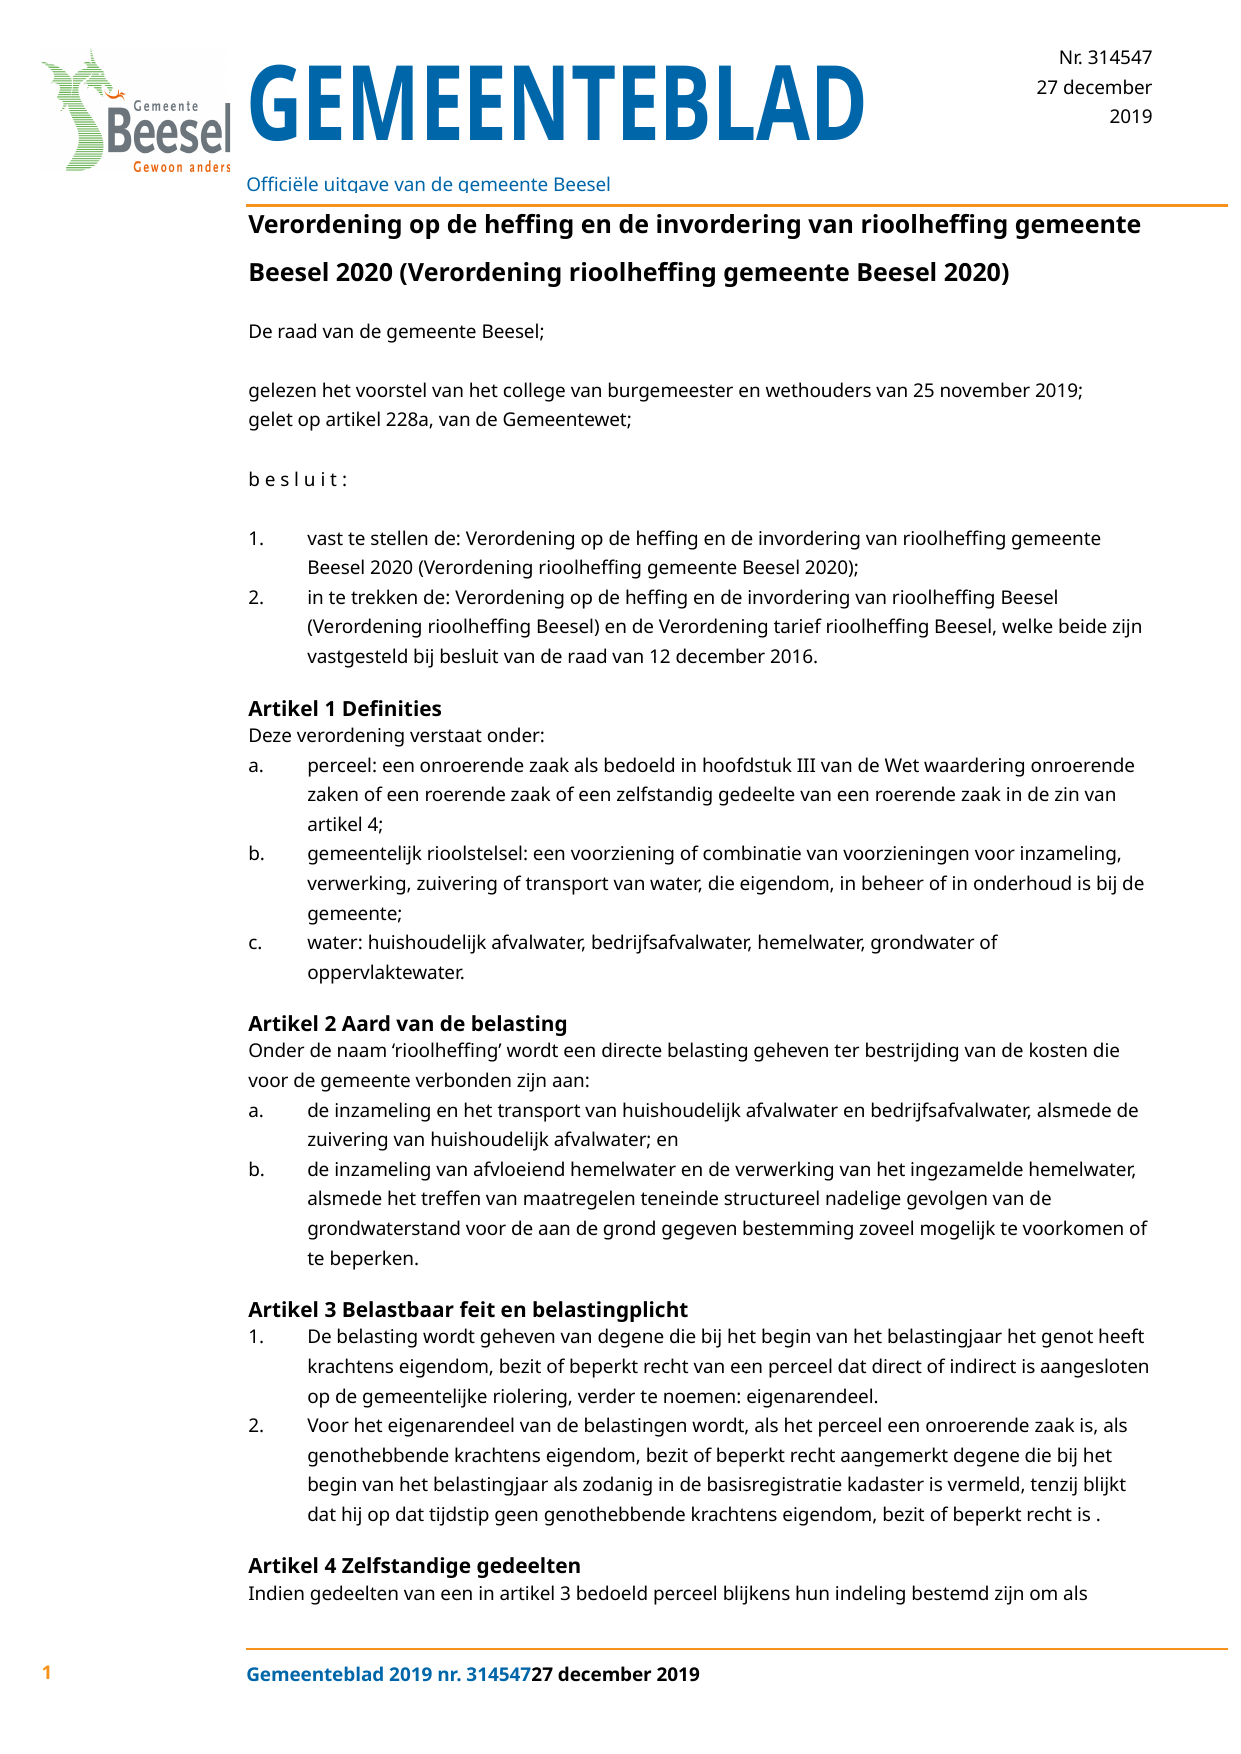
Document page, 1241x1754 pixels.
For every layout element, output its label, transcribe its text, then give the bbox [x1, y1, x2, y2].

list De belasting wordt geheven van degene die bij het begin van het belastingjaar het genot heeft krachtens eigendom, bezit of beperkt recht van een perceel dat direct of indirect is aangesloten op de gemeentelijke riolering, verder te noemen: eigenarendeel. [248, 1324, 1152, 1408]
text b e s l u i t : [248, 466, 1152, 492]
text Artikel 1 Definities [248, 694, 1152, 722]
text De raad van de gemeente Beesel; [248, 318, 1152, 344]
list de inzameling van afvloeiend hemelwater en de verwerking van het ingezamelde hemelwater, alsmede het treffen van maatregelen teneinde structureel nadelige gevolgen van de grondwaterstand voor de aan de grond gegeven bestemming zoveel mogelijk te voorkomen of te beperken. [248, 1156, 1152, 1271]
text Deze verordening verstaat onder: [248, 722, 1152, 748]
text Artikel 2 Aard van de belasting [248, 1009, 1152, 1038]
text Artikel 4 Zelfstandige gedeelten [248, 1552, 1152, 1580]
picture [41, 47, 231, 172]
list water: huishoudelijk afvalwater, bedrijfsafvalwater, hemelwater, grondwater of oppervlaktewater. [248, 929, 1152, 984]
text Verordening op de heffing en de invordering van rioolheffing gemeente Beesel 2020 (Verordening rioolheffing gemeente Beesel 2020) [248, 207, 1152, 288]
list vast te stellen de: Verordening op de heffing en de invordering van rioolheffing gemeente Beesel 2020 (Verordening rioolheffing gemeente Beesel 2020); [248, 525, 1152, 580]
text Artikel 3 Belastbaar feit en belastingplicht [248, 1295, 1152, 1324]
text gelet op artikel 228a, van de Gemeentewet; [248, 407, 1152, 432]
list de inzameling en het transport van huishoudelijk afvalwater en bedrijfsafvalwater, alsmede de zuivering van huishoudelijk afvalwater; en [248, 1097, 1152, 1152]
text Indien gedeelten van een in artikel 3 bedoeld perceel blijkens hun indeling bestemd zijn om als [248, 1580, 1152, 1606]
text Onder de naam ‘rioolheffing’ wordt een directe belasting geheven ter bestrijding van de kosten die voor de gemeente verbonden zijn aan: [248, 1038, 1152, 1093]
text gelezen het voorstel van het college van burgemeester en wethouders van 25 november 2019; [248, 377, 1152, 403]
list in te trekken de: Verordening op de heffing en de invordering van rioolheffing Beesel (Verordening rioolheffing Beesel) en de Verordening tarief rioolheffing Beesel, welke beide zijn vastgesteld bij besluit van de raad van 12 december 2016. [248, 584, 1152, 669]
list gemeentelijk rioolstelsel: een voorziening of combinatie van voorzieningen voor inzameling, verwerking, zuivering of transport van water, die eigendom, in beheer of in onderhoud is bij de gemeente; [248, 841, 1152, 925]
list Voor het eigenarendeel van de belastingen wordt, als het perceel een onroerende zaak is, als genothebbende krachtens eigendom, bezit of beperkt recht aangemerkt degene die bij het begin van het belastingjaar als zodanig in de basisregistratie kadaster is vermeld, tenzij blijkt dat hij op dat tijdstip geen genothebbende krachtens eigendom, bezit of beperkt recht is . [248, 1412, 1152, 1527]
list perceel: een onroerende zaak als bedoeld in hoofdstuk III van de Wet waardering onroerende zaken of een roerende zaak of een zelfstandig gedeelte van een roerende zaak in de zin van artikel 4; [248, 752, 1152, 837]
